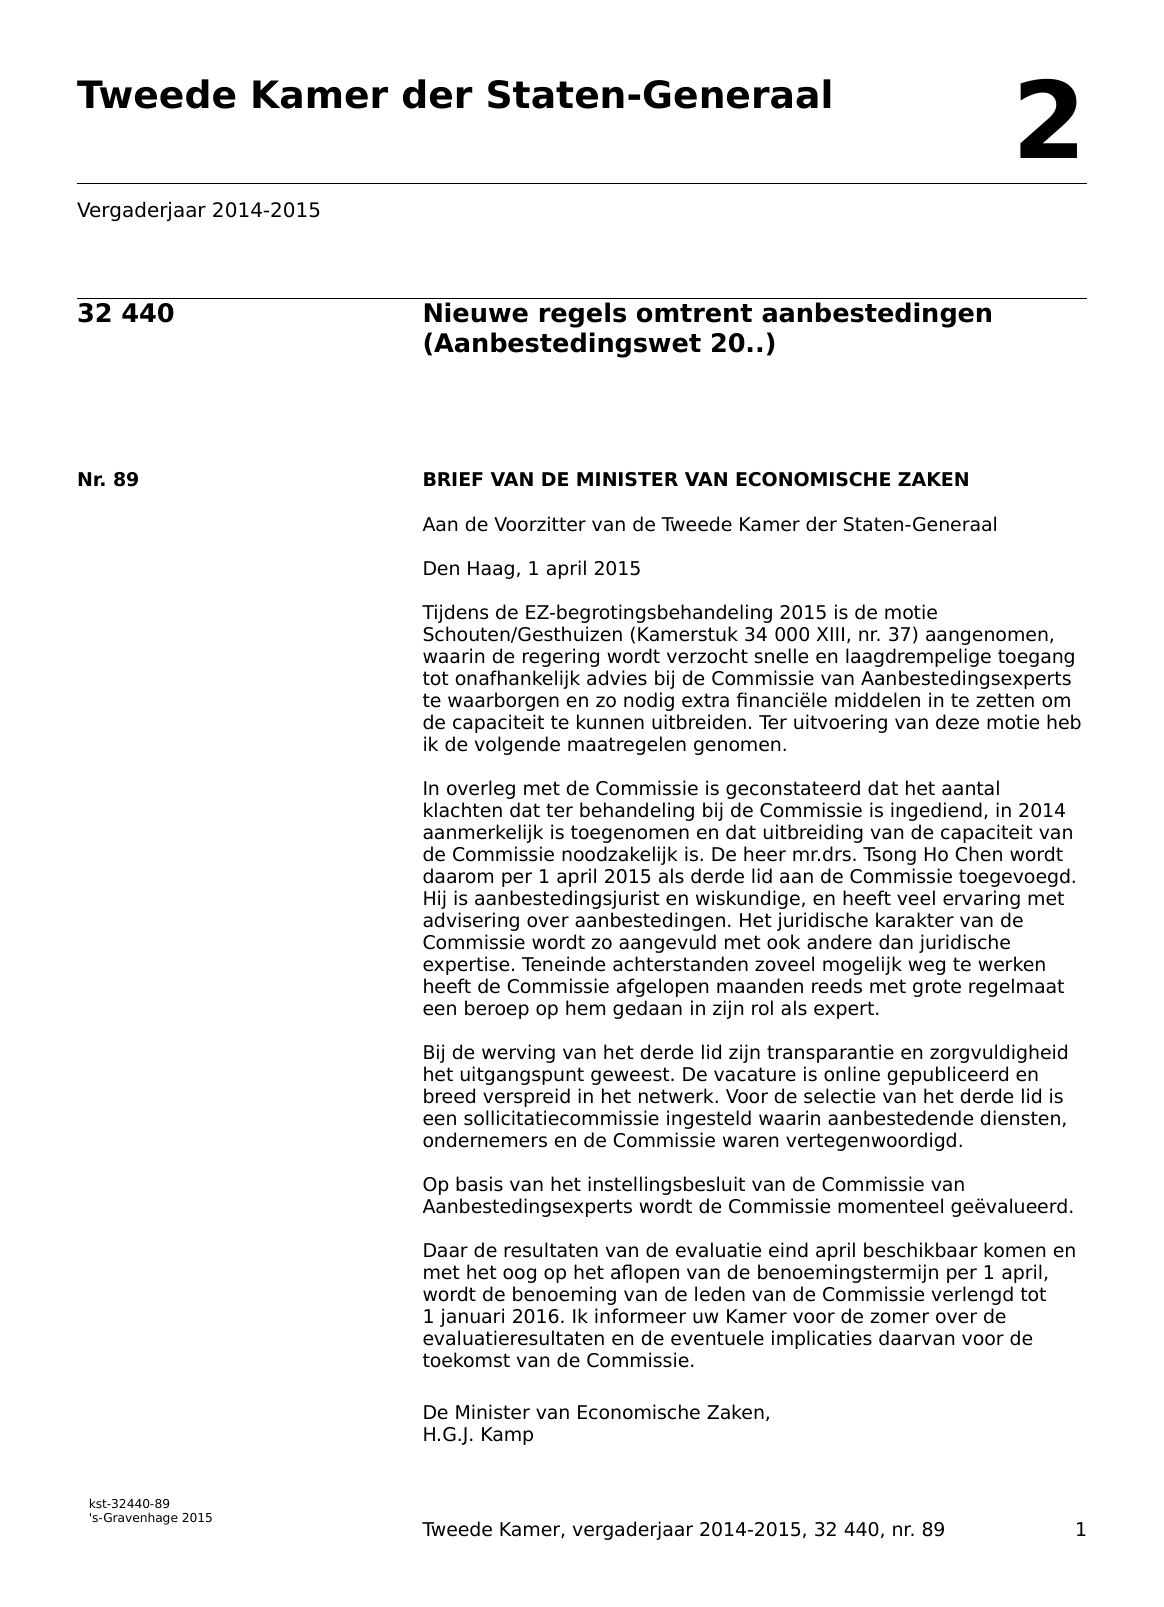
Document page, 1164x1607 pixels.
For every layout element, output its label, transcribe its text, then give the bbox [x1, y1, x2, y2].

table_cell Vergaderjaar 2014-2015 [77, 184, 1087, 298]
text Tijdens de EZ-begrotingsbehandeling 2015 is de motie Schouten/Gesthuizen (Kamerstuk 34 000 XIII, nr. 37) aangenomen, waarin de regering wordt verzocht snelle en laagdrempelige toegang tot onafhankelijk advies bij de Commissie van Aanbestedingsexperts te waarborgen en zo nodig extra financiële middelen in te zetten om de capaciteit te kunnen uitbreiden. Ter uitvoering van deze motie heb ik de volgende maatregelen genomen. [422, 602, 1087, 756]
text Daar de resultaten van de evaluatie eind april beschikbaar komen en met het oog op het aflopen van de benoemingstermijn per 1 april, wordt de benoeming van de leden van de Commissie verlengd tot 1 januari 2016. Ik informeer uw Kamer voor de zomer over de evaluatieresultaten en de eventuele implicaties daarvan voor de toekomst van de Commissie. [422, 1240, 1087, 1372]
text In overleg met de Commissie is geconstateerd dat het aantal klachten dat ter behandeling bij de Commissie is ingediend, in 2014 aanmerkelijk is toegenomen en dat uitbreiding van de capaciteit van de Commissie noodzakelijk is. De heer mr.drs. Tsong Ho Chen wordt daarom per 1 april 2015 als derde lid aan de Commissie toegevoegd. Hij is aanbestedingsjurist en wiskundige, en heeft veel ervaring met advisering over aanbestedingen. Het juridische karakter van de Commissie wordt zo aangevuld met ook andere dan juridische expertise. Teneinde achterstanden zoveel mogelijk weg te werken heeft de Commissie afgelopen maanden reeds met grote regelmaat een beroep op hem gedaan in zijn rol als expert. [422, 778, 1087, 1020]
table_header 2 [886, 59, 1087, 183]
subtitle Nr. 89 BRIEF VAN DE MINISTER VAN ECONOMISCHE ZAKEN [77, 469, 1087, 491]
table_header Tweede Kamer der Staten-Generaal [77, 59, 886, 183]
text De Minister van Economische Zaken, H.G.J. Kamp [422, 1402, 1087, 1446]
subtitle 32 440 Nieuwe regels omtrent aanbestedingen (Aanbestedingswet 20..) [77, 299, 1087, 358]
text Bij de werving van het derde lid zijn transparantie en zorgvuldigheid het uitgangspunt geweest. De vacature is online gepubliceerd en breed verspreid in het netwerk. Voor de selectie van het derde lid is een sollicitatiecommissie ingesteld waarin aanbestedende diensten, ondernemers en de Commissie waren vertegenwoordigd. [422, 1042, 1087, 1152]
text Aan de Voorzitter van de Tweede Kamer der Staten-Generaal [422, 513, 1087, 536]
text Op basis van het instellingsbesluit van de Commissie van Aanbestedingsexperts wordt de Commissie momenteel geëvalueerd. [422, 1174, 1087, 1218]
text Den Haag, 1 april 2015 [422, 558, 1087, 580]
text kst-32440-89 [88, 1497, 323, 1511]
text 's-Gravenhage 2015 [88, 1511, 323, 1525]
